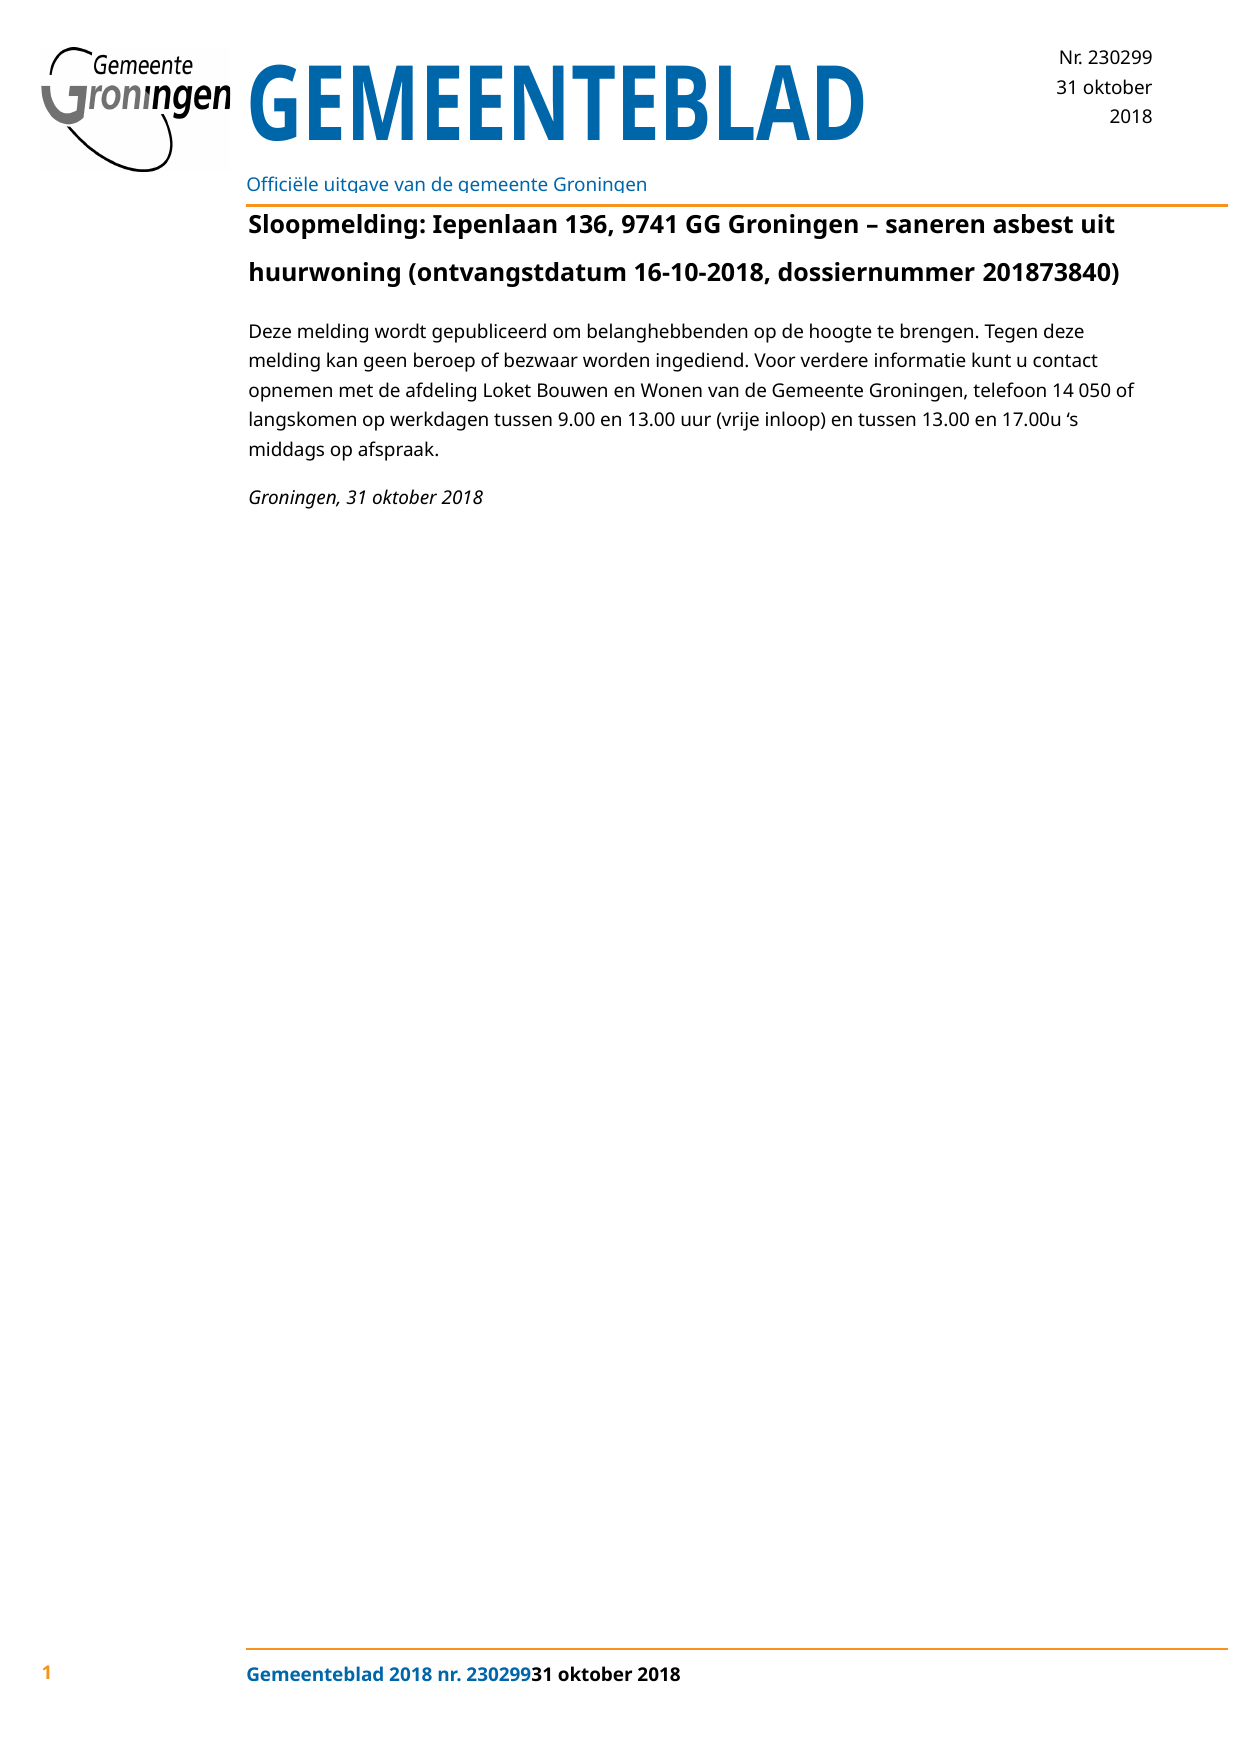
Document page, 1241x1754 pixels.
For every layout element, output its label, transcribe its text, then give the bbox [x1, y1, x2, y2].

text Deze melding wordt gepubliceerd om belanghebbenden op de hoogte te brengen. Tegen deze melding kan geen beroep of bezwaar worden ingediend. Voor verdere informatie kunt u contact opnemen met de afdeling Loket Bouwen en Wonen van de Gemeente Groningen, telefoon 14 050 of langskomen op werkdagen tussen 9.00 en 13.00 uur (vrije inloop) en tussen 13.00 en 17.00u ‘s middags op afspraak. [248, 318, 1152, 462]
text Sloopmelding: Iepenlaan 136, 9741 GG Groningen – saneren asbest uit huurwoning (ontvangstdatum 16-10-2018, dossiernummer 201873840) [248, 207, 1152, 288]
picture [41, 47, 231, 172]
text Groningen, 31 oktober 2018 [248, 484, 1152, 510]
